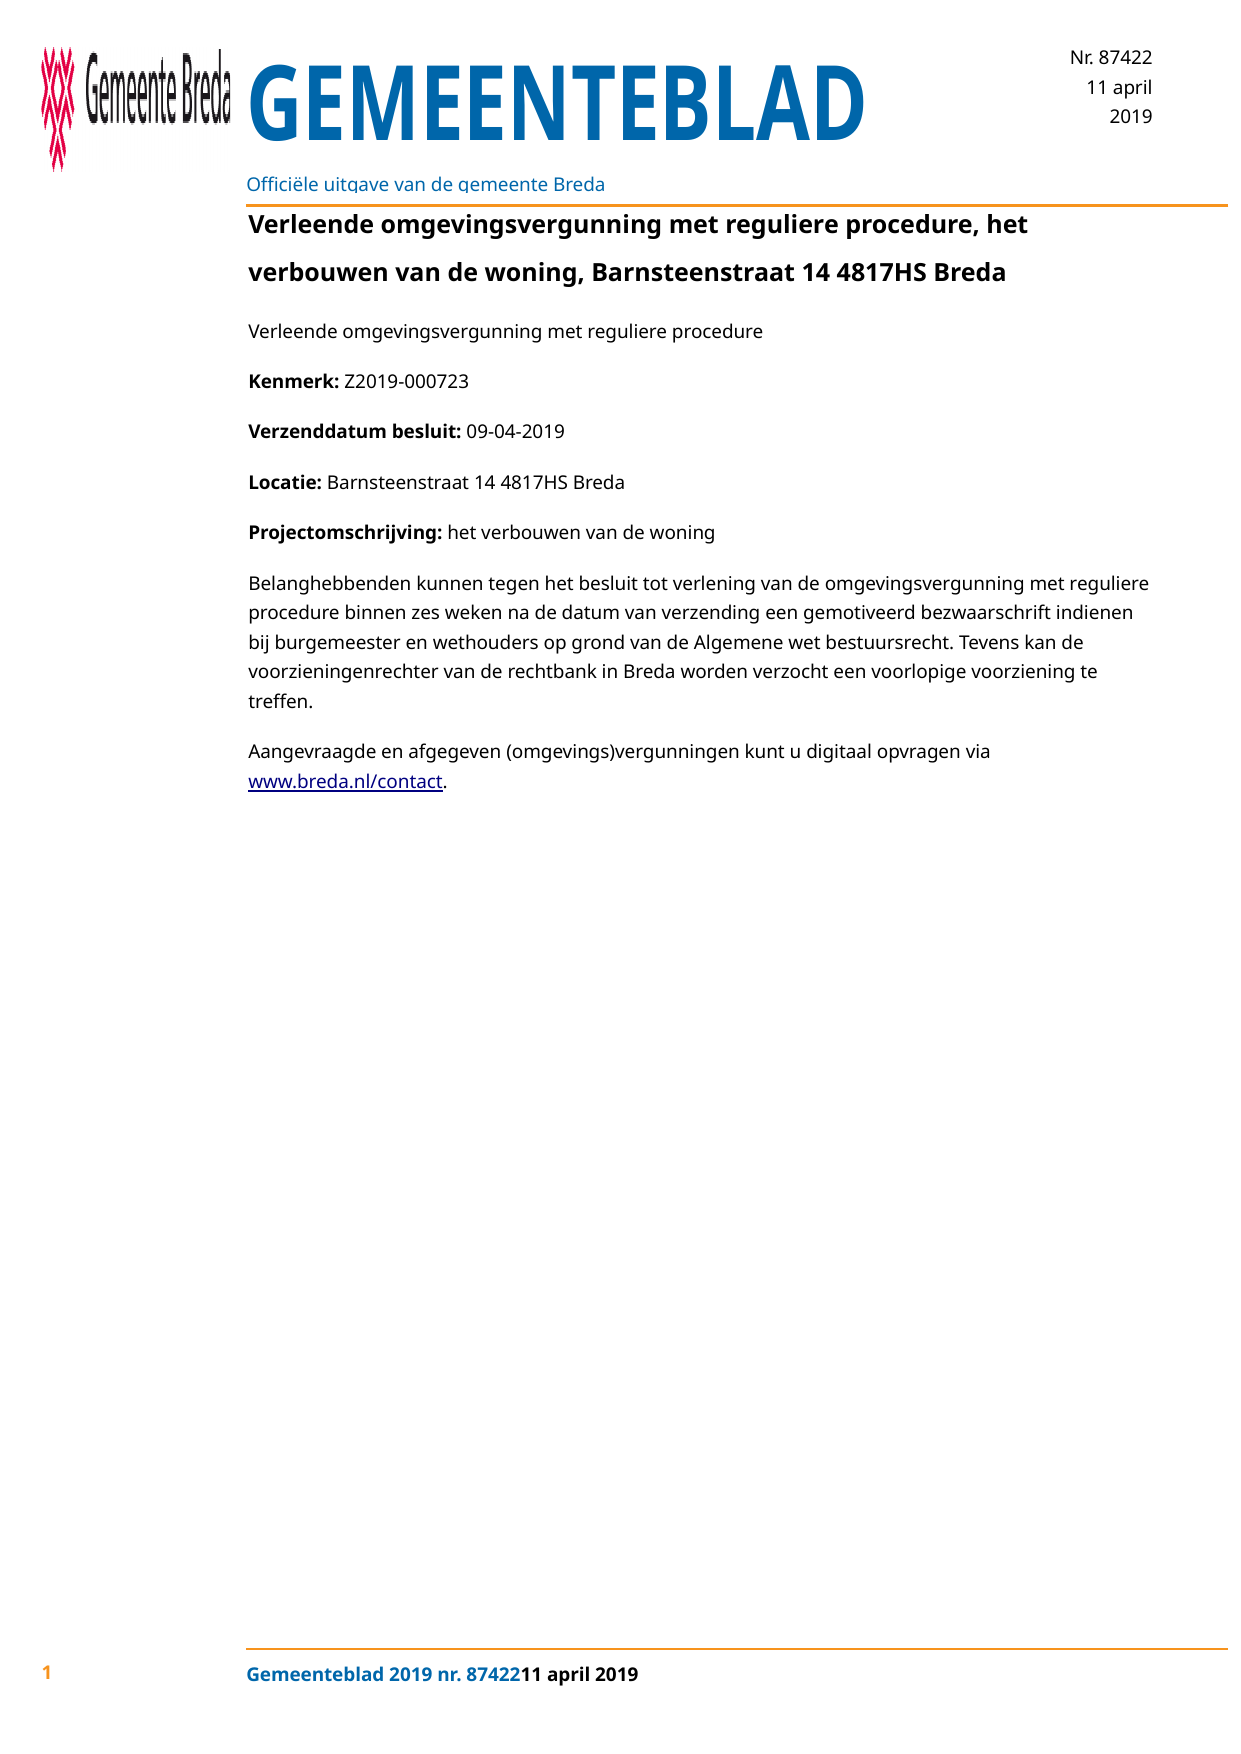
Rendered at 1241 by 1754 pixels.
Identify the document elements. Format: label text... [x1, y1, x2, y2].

text Verleende omgevingsvergunning met reguliere procedure, het verbouwen van de woning, Barnsteenstraat 14 4817HS Breda [248, 207, 1152, 288]
text Verleende omgevingsvergunning met reguliere procedure [248, 318, 1152, 344]
text Locatie: Barnsteenstraat 14 4817HS Breda [248, 469, 1152, 495]
text Belanghebbenden kunnen tegen het besluit tot verlening van de omgevingsvergunning met reguliere procedure binnen zes weken na de datum van verzending een gemotiveerd bezwaarschrift indienen bij burgemeester en wethouders op grond van de Algemene wet bestuursrecht. Tevens kan de voorzieningenrechter van de rechtbank in Breda worden verzocht een voorlopige voorziening te treffen. [248, 570, 1152, 714]
text Projectomschrijving: het verbouwen van de woning [248, 519, 1152, 545]
text Aangevraagde en afgegeven (omgevings)vergunningen kunt u digitaal opvragen via www.breda.nl/contact. [248, 739, 1152, 794]
picture [41, 47, 231, 172]
text Verzenddatum besluit: 09-04-2019 [248, 419, 1152, 444]
text Kenmerk: Z2019-000723 [248, 368, 1152, 394]
